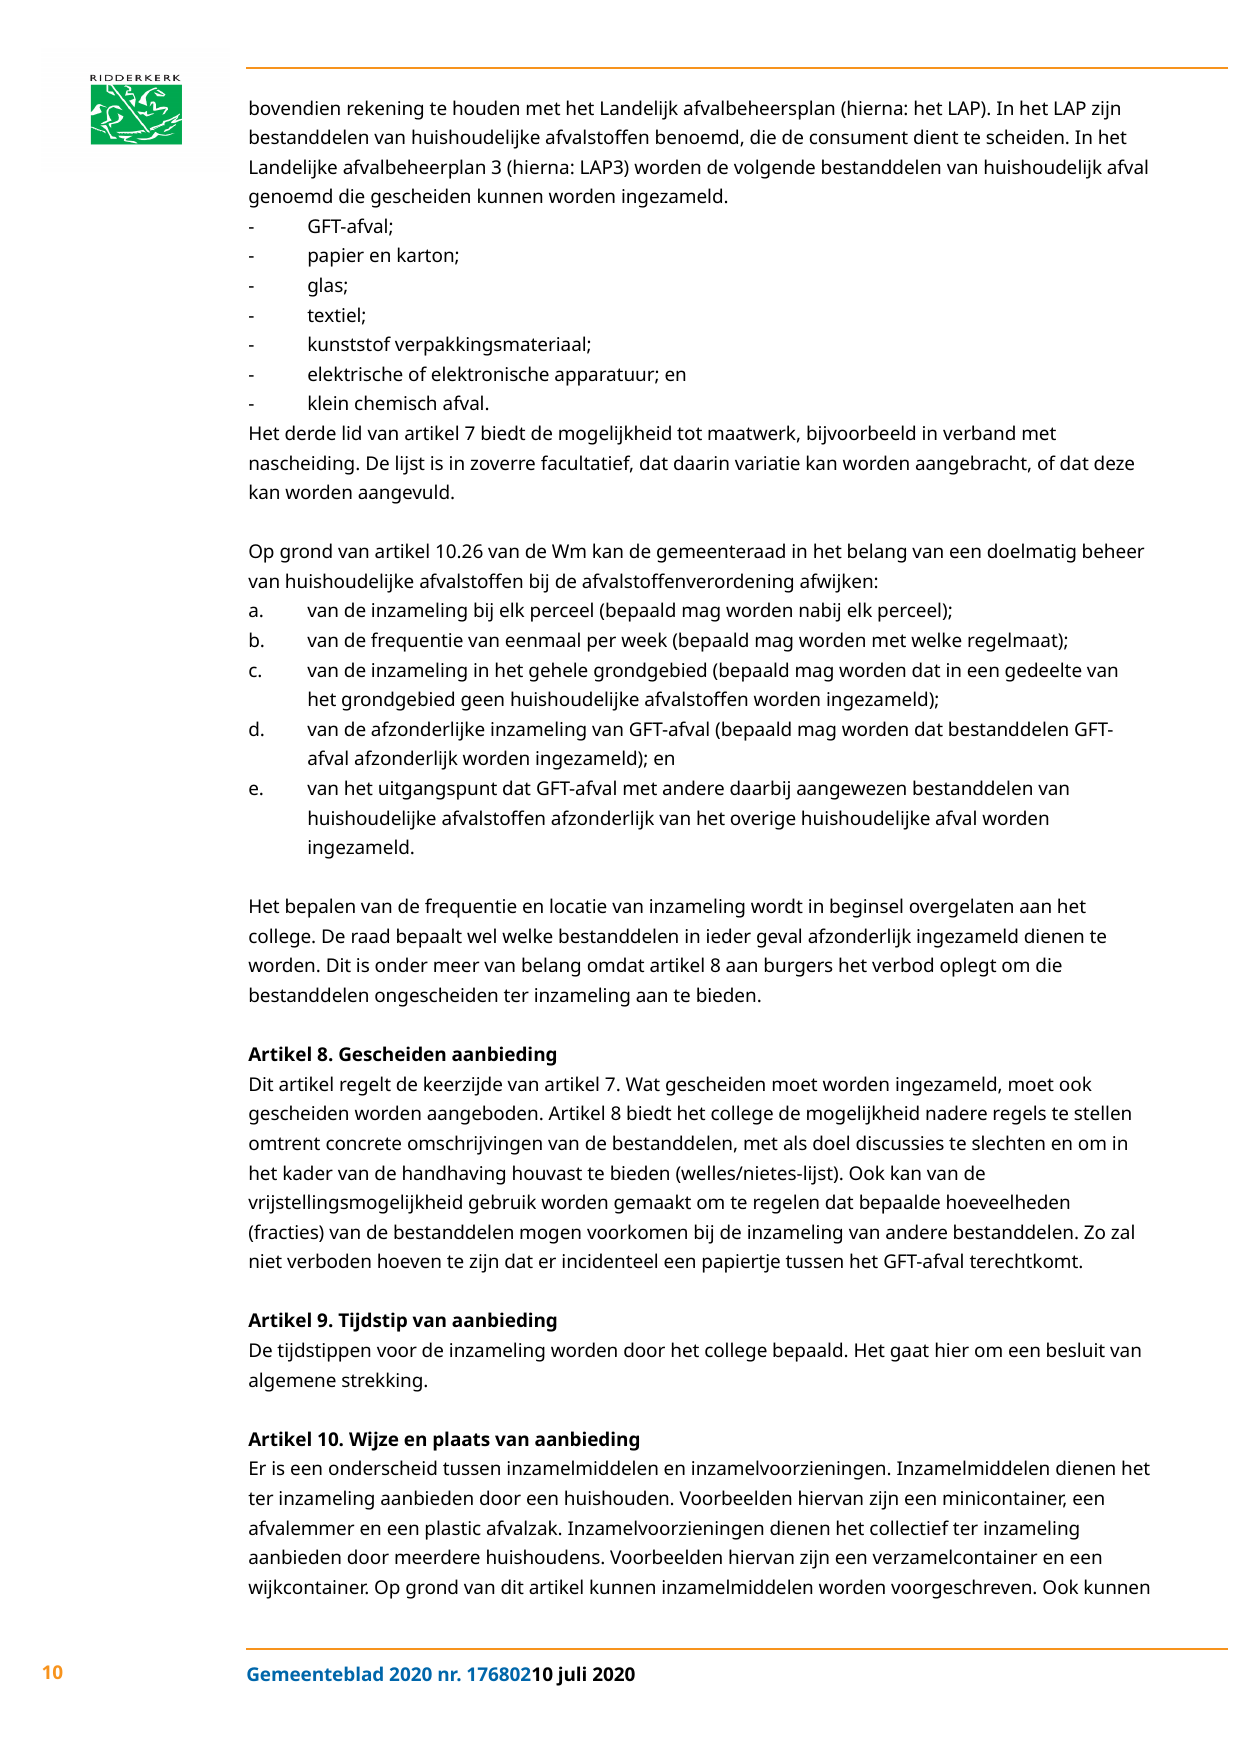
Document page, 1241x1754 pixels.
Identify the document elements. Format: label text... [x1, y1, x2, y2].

list textiel; [248, 302, 1152, 328]
list glas; [248, 272, 1152, 298]
text Artikel 8. Gescheiden aanbieding [248, 1041, 1152, 1067]
list papier en karton; [248, 243, 1152, 268]
text Op grond van artikel 10.26 van de Wm kan de gemeenteraad in het belang van een doelmatig beheer van huishoudelijke afvalstoffen bij de afvalstoffenverordening afwijken: [248, 538, 1152, 594]
text bovendien rekening te houden met het Landelijk afvalbeheersplan (hierna: het LAP). In het LAP zijn bestanddelen van huishoudelijke afvalstoffen benoemd, die de consument dient te scheiden. In het Landelijke afvalbeheerplan 3 (hierna: LAP3) worden de volgende bestanddelen van huishoudelijk afval genoemd die gescheiden kunnen worden ingezameld. [248, 95, 1152, 209]
text Het bepalen van de frequentie en locatie van inzameling wordt in beginsel overgelaten aan het college. De raad bepaalt wel welke bestanddelen in ieder geval afzonderlijk ingezameld dienen te worden. Dit is onder meer van belang omdat artikel 8 aan burgers het verbod oplegt om die bestanddelen ongescheiden ter inzameling aan te bieden. [248, 893, 1152, 1008]
list kunststof verpakkingsmateriaal; [248, 331, 1152, 357]
text Artikel 10. Wijze en plaats van aanbieding [248, 1426, 1152, 1452]
picture [41, 47, 231, 172]
list GFT-afval; [248, 213, 1152, 239]
list van de inzameling bij elk perceel (bepaald mag worden nabij elk perceel); [248, 598, 1152, 623]
text Het derde lid van artikel 7 biedt de mogelijkheid tot maatwerk, bijvoorbeeld in verband met nascheiding. De lijst is in zoverre facultatief, dat daarin variatie kan worden aangebracht, of dat deze kan worden aangevuld. [248, 420, 1152, 505]
text Artikel 9. Tijdstip van aanbieding [248, 1308, 1152, 1333]
list van het uitgangspunt dat GFT-afval met andere daarbij aangewezen bestanddelen van huishoudelijke afvalstoffen afzonderlijk van het overige huishoudelijke afval worden ingezameld. [248, 775, 1152, 860]
list van de frequentie van eenmaal per week (bepaald mag worden met welke regelmaat); [248, 627, 1152, 653]
text Dit artikel regelt de keerzijde van artikel 7. Wat gescheiden moet worden ingezameld, moet ook gescheiden worden aangeboden. Artikel 8 biedt het college de mogelijkheid nadere regels te stellen omtrent concrete omschrijvingen van de bestanddelen, met als doel discussies te slechten en om in het kader van de handhaving houvast te bieden (welles/nietes-lijst). Ook kan van de vrijstellingsmogelijkheid gebruik worden gemaakt om te regelen dat bepaalde hoeveelheden (fracties) van de bestanddelen mogen voorkomen bij de inzameling van andere bestanddelen. Zo zal niet verboden hoeven te zijn dat er incidenteel een papiertje tussen het GFT-afval terechtkomt. [248, 1071, 1152, 1274]
list van de inzameling in het gehele grondgebied (bepaald mag worden dat in een gedeelte van het grondgebied geen huishoudelijke afvalstoffen worden ingezameld); [248, 657, 1152, 712]
text De tijdstippen voor de inzameling worden door het college bepaald. Het gaat hier om een besluit van algemene strekking. [248, 1337, 1152, 1393]
text Er is een onderscheid tussen inzamelmiddelen en inzamelvoorzieningen. Inzamelmiddelen dienen het ter inzameling aanbieden door een huishouden. Voorbeelden hiervan zijn een minicontainer, een afvalemmer en een plastic afvalzak. Inzamelvoorzieningen dienen het collectief ter inzameling aanbieden door meerdere huishoudens. Voorbeelden hiervan zijn een verzamelcontainer en een wijkcontainer. Op grond van dit artikel kunnen inzamelmiddelen worden voorgeschreven. Ook kunnen [248, 1456, 1152, 1600]
list van de afzonderlijke inzameling van GFT-afval (bepaald mag worden dat bestanddelen GFT-afval afzonderlijk worden ingezameld); en [248, 716, 1152, 771]
list elektrische of elektronische apparatuur; en [248, 361, 1152, 387]
list klein chemisch afval. [248, 391, 1152, 416]
